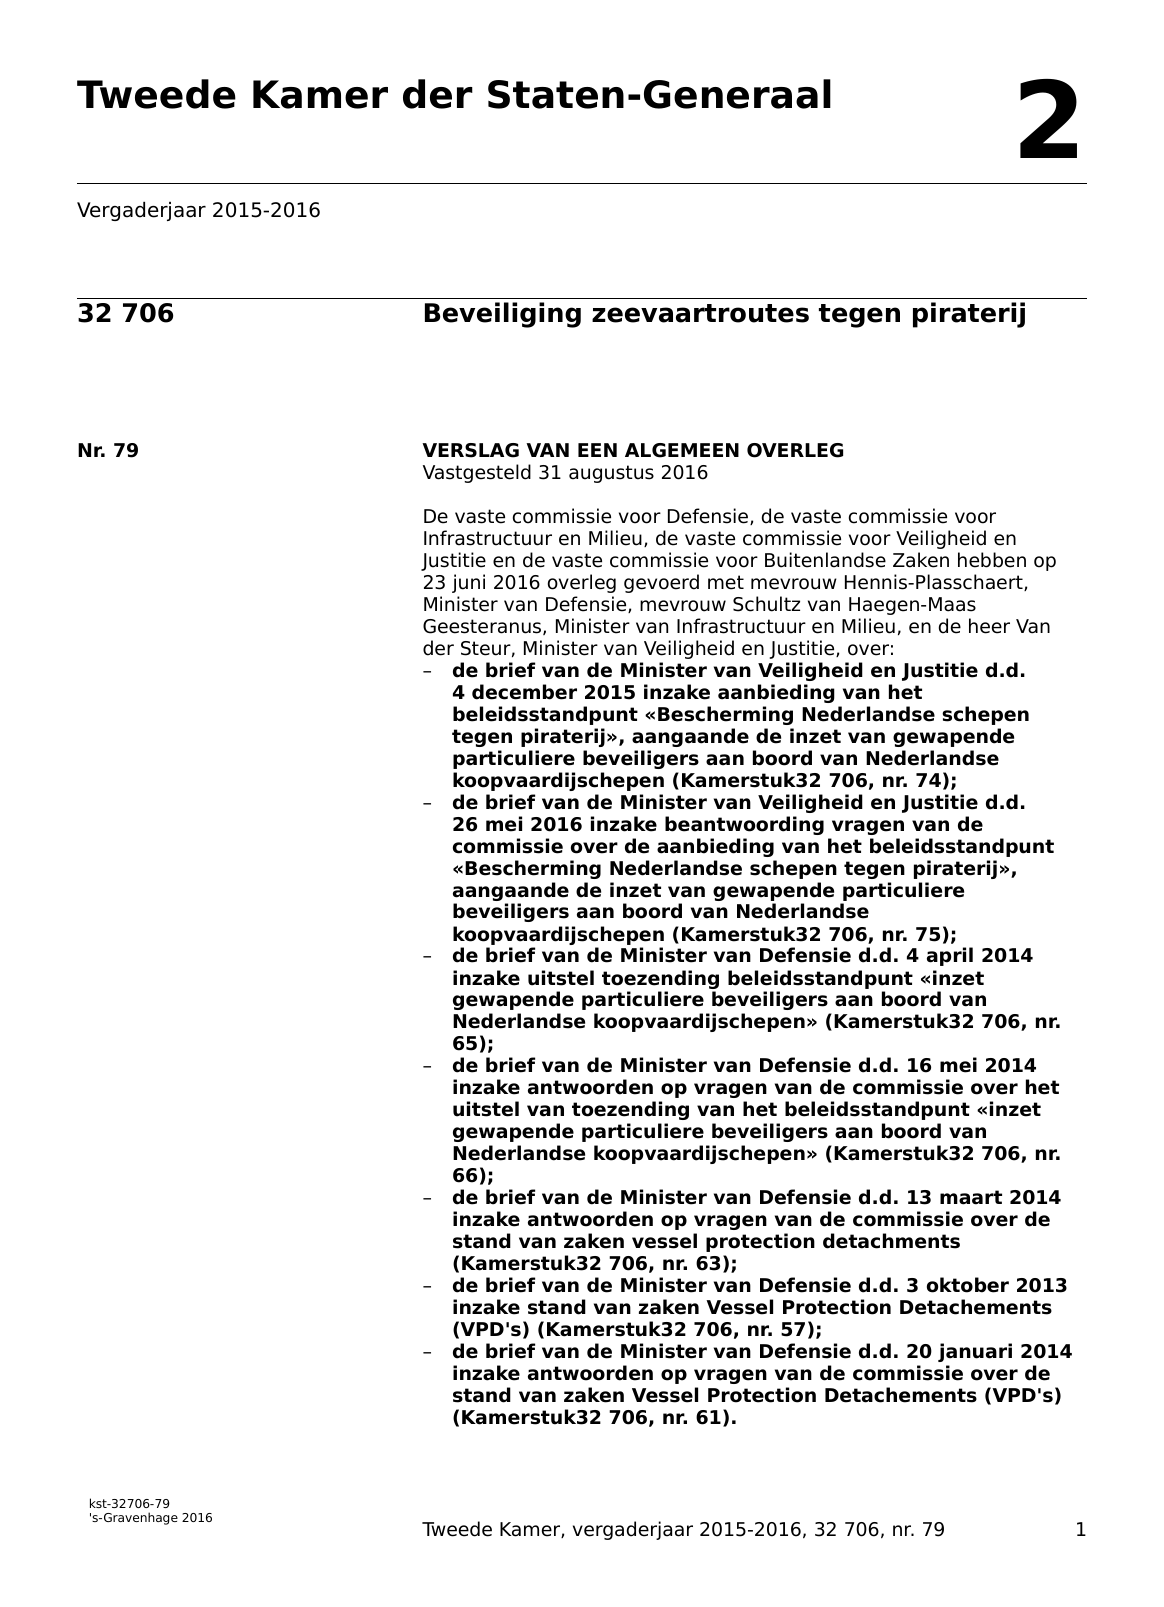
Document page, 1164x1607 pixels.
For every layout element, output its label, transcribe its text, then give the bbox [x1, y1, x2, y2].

text – de brief van de Minister van Defensie d.d. 13 maart 2014 inzake antwoorden op vragen van de commissie over de stand van zaken vessel protection detachments (Kamerstuk32 706, nr. 63); [422, 1187, 1087, 1275]
text Vastgesteld 31 augustus 2016 [422, 462, 1087, 484]
text – de brief van de Minister van Veiligheid en Justitie d.d. 26 mei 2016 inzake beantwoording vragen van de commissie over de aanbieding van het beleidsstandpunt «Bescherming Nederlandse schepen tegen piraterij», aangaande de inzet van gewapende particuliere beveiligers aan boord van Nederlandse koopvaardijschepen (Kamerstuk32 706, nr. 75); [422, 792, 1087, 945]
table_header Tweede Kamer der Staten-Generaal [77, 59, 886, 183]
subtitle 32 706 Beveiliging zeevaartroutes tegen piraterij [77, 299, 1087, 329]
subtitle Nr. 79 VERSLAG VAN EEN ALGEMEEN OVERLEG [77, 440, 1087, 462]
text – de brief van de Minister van Defensie d.d. 4 april 2014 inzake uitstel toezending beleidsstandpunt «inzet gewapende particuliere beveiligers aan boord van Nederlandse koopvaardijschepen» (Kamerstuk32 706, nr. 65); [422, 945, 1087, 1055]
table_cell Vergaderjaar 2015-2016 [77, 184, 1087, 298]
text De vaste commissie voor Defensie, de vaste commissie voor Infrastructuur en Milieu, de vaste commissie voor Veiligheid en Justitie en de vaste commissie voor Buitenlandse Zaken hebben op 23 juni 2016 overleg gevoerd met mevrouw Hennis-Plasschaert, Minister van Defensie, mevrouw Schultz van Haegen-Maas Geesteranus, Minister van Infrastructuur en Milieu, en de heer Van der Steur, Minister van Veiligheid en Justitie, over: [422, 506, 1087, 660]
table_header 2 [886, 59, 1087, 183]
text – de brief van de Minister van Defensie d.d. 3 oktober 2013 inzake stand van zaken Vessel Protection Detachements (VPD's) (Kamerstuk32 706, nr. 57); [422, 1275, 1087, 1341]
text 's-Gravenhage 2016 [88, 1511, 323, 1525]
text – de brief van de Minister van Defensie d.d. 20 januari 2014 inzake antwoorden op vragen van de commissie over de stand van zaken Vessel Protection Detachements (VPD's) (Kamerstuk32 706, nr. 61). [422, 1341, 1087, 1429]
text kst-32706-79 [88, 1497, 323, 1511]
text – de brief van de Minister van Defensie d.d. 16 mei 2014 inzake antwoorden op vragen van de commissie over het uitstel van toezending van het beleidsstandpunt «inzet gewapende particuliere beveiligers aan boord van Nederlandse koopvaardijschepen» (Kamerstuk32 706, nr. 66); [422, 1055, 1087, 1187]
text – de brief van de Minister van Veiligheid en Justitie d.d. 4 december 2015 inzake aanbieding van het beleidsstandpunt «Bescherming Nederlandse schepen tegen piraterij», aangaande de inzet van gewapende particuliere beveiligers aan boord van Nederlandse koopvaardijschepen (Kamerstuk32 706, nr. 74); [422, 660, 1087, 792]
